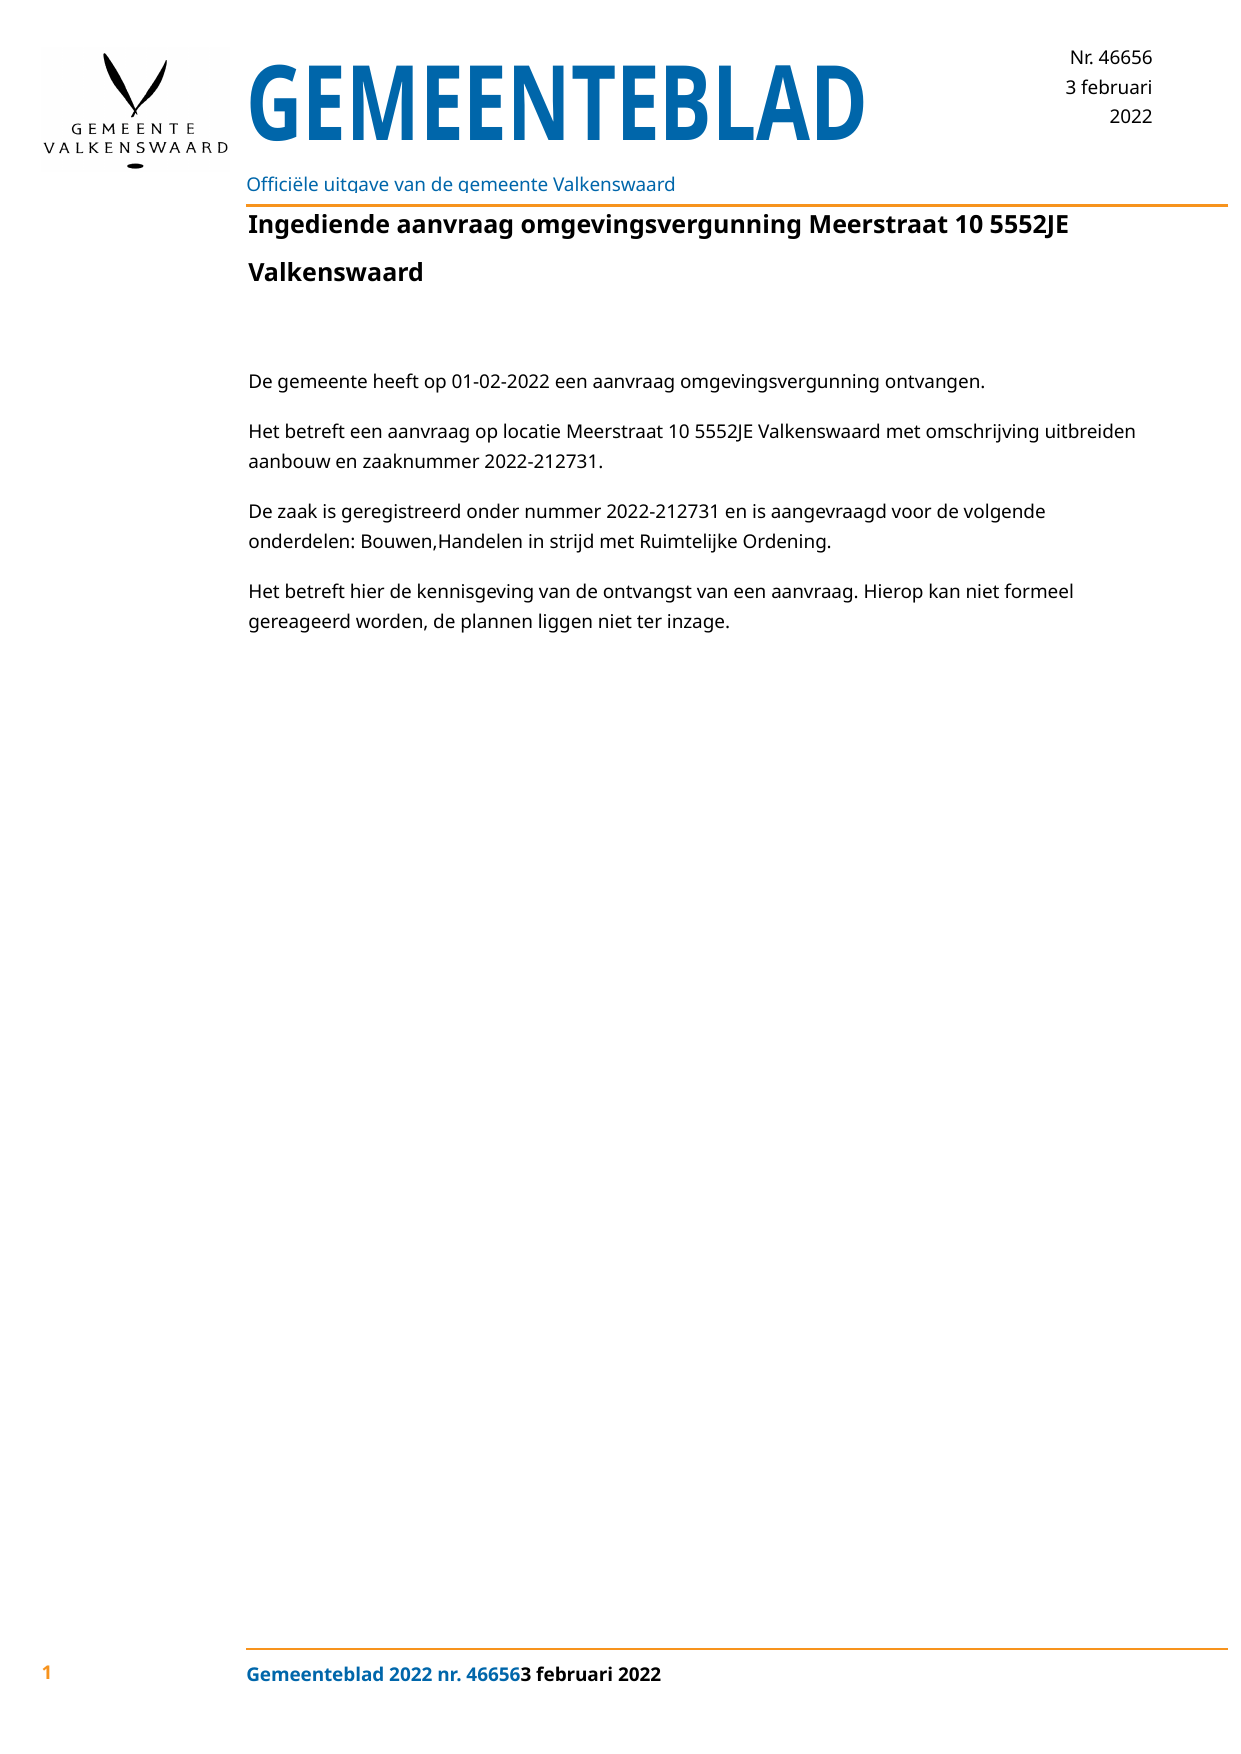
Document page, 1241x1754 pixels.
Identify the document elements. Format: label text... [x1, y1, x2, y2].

text De zaak is geregistreerd onder nummer 2022-212731 en is aangevraagd voor de volgende onderdelen: Bouwen,Handelen in strijd met Ruimtelijke Ordening. [248, 499, 1152, 554]
text Het betreft een aanvraag op locatie Meerstraat 10 5552JE Valkenswaard met omschrijving uitbreiden aanbouw en zaaknummer 2022-212731. [248, 419, 1152, 474]
picture [41, 47, 231, 172]
text Het betreft hier de kennisgeving van de ontvangst van een aanvraag. Hierop kan niet formeel gereageerd worden, de plannen liggen niet ter inzage. [248, 579, 1152, 634]
text Ingediende aanvraag omgevingsvergunning Meerstraat 10 5552JE Valkenswaard [248, 207, 1152, 288]
text De gemeente heeft op 01-02-2022 een aanvraag omgevingsvergunning ontvangen. [248, 368, 1152, 394]
